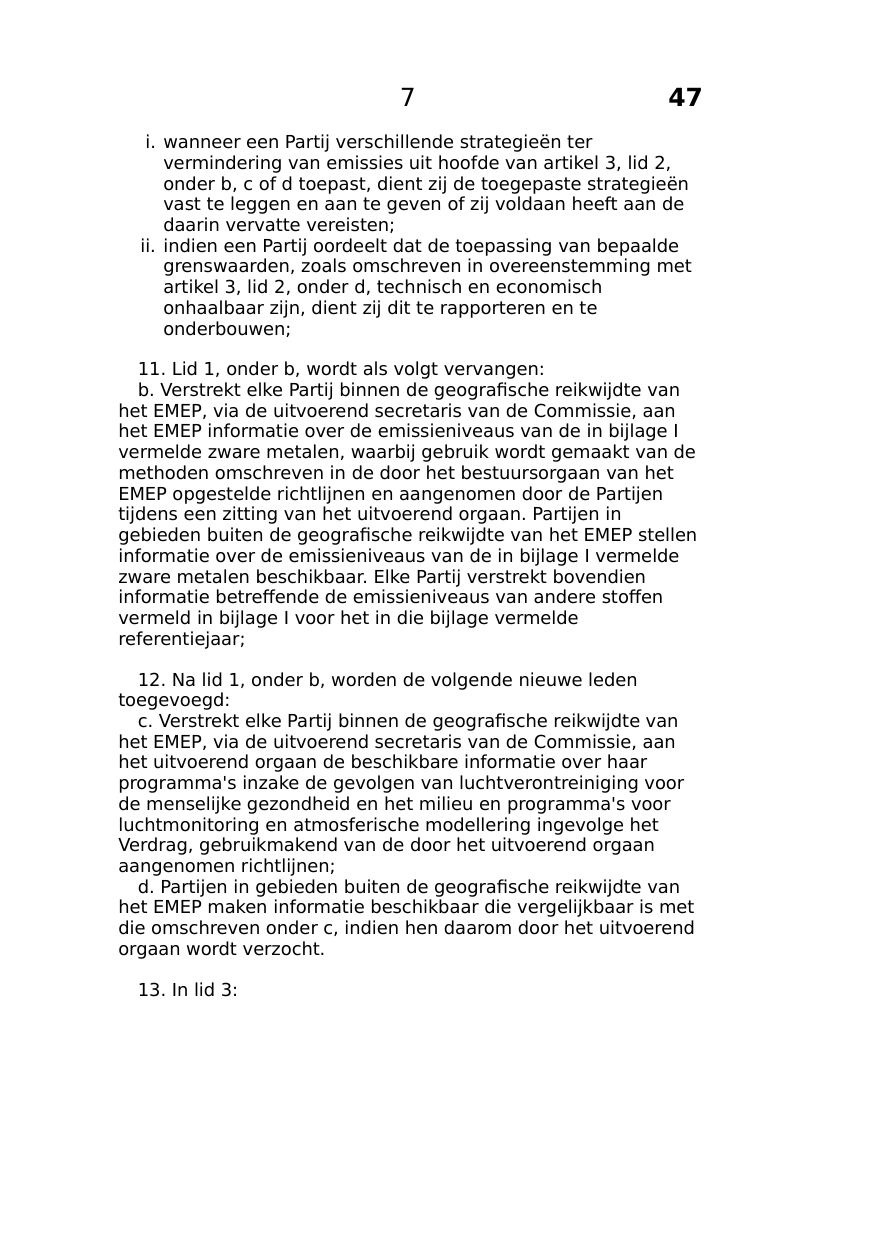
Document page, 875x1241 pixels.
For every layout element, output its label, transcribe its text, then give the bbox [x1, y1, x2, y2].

text 12. Na lid 1, onder b, worden de volgende nieuwe leden toegevoegd: [118, 669, 703, 711]
text c. Verstrekt elke Partij binnen de geografische reikwijdte van het EMEP, via de uitvoerend secretaris van de Commissie, aan het uitvoerend orgaan de beschikbare informatie over haar programma's inzake de gevolgen van luchtverontreiniging voor de menselijke gezondheid en het milieu en programma's voor luchtmonitoring en atmosferische modellering ingevolge het Verdrag, gebruikmakend van de door het uitvoerend orgaan aangenomen richtlijnen; [118, 711, 703, 877]
text ii. indien een Partij oordeelt dat de toepassing van bepaalde grenswaarden, zoals omschreven in overeenstemming met artikel 3, lid 2, onder d, technisch en economisch onhaalbaar zijn, dient zij dit te rapporteren en te onderbouwen; [118, 236, 703, 339]
text 13. In lid 3: [118, 979, 703, 1000]
text b. Verstrekt elke Partij binnen de geografische reikwijdte van het EMEP, via de uitvoerend secretaris van de Commissie, aan het EMEP informatie over de emissieniveaus van de in bijlage I vermelde zware metalen, waarbij gebruik wordt gemaakt van de methoden omschreven in de door het bestuursorgaan van het EMEP opgestelde richtlijnen en aangenomen door de Partijen tijdens een zitting van het uitvoerend orgaan. Partijen in gebieden buiten de geografische reikwijdte van het EMEP stellen informatie over de emissieniveaus van de in bijlage I vermelde zware metalen beschikbaar. Elke Partij verstrekt bovendien informatie betreffende de emissieniveaus van andere stoffen vermeld in bijlage I voor het in die bijlage vermelde referentiejaar; [118, 380, 703, 649]
text i. wanneer een Partij verschillende strategieën ter vermindering van emissies uit hoofde van artikel 3, lid 2, onder b, c of d toepast, dient zij de toegepaste strategieën vast te leggen en aan te geven of zij voldaan heeft aan de daarin vervatte vereisten; [118, 132, 703, 236]
text d. Partijen in gebieden buiten de geografische reikwijdte van het EMEP maken informatie beschikbaar die vergelijkbaar is met die omschreven onder c, indien hen daarom door het uitvoerend orgaan wordt verzocht. [118, 877, 703, 959]
text 11. Lid 1, onder b, wordt als volgt vervangen: [118, 359, 703, 380]
